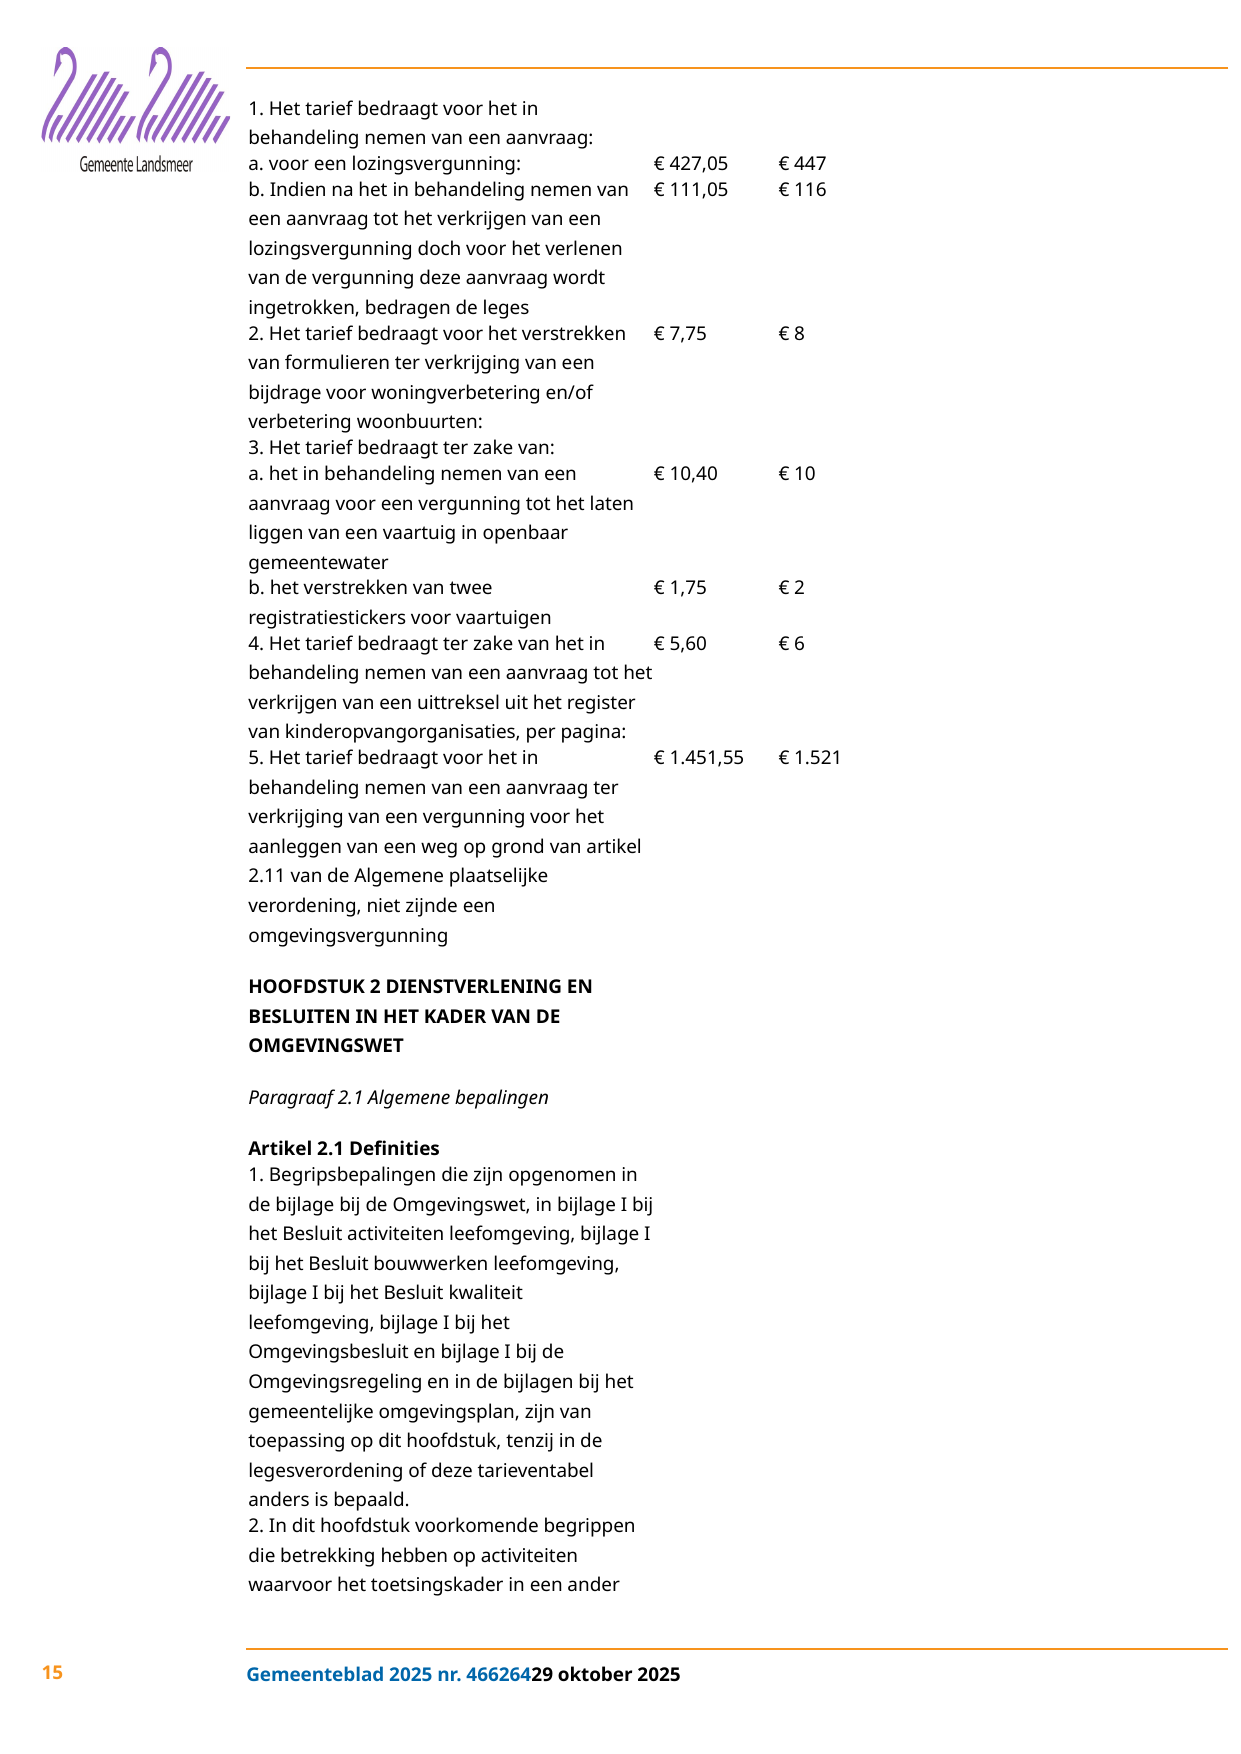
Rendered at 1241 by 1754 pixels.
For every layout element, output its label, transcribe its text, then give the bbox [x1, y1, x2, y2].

table_cell € 1.521 [778, 744, 1027, 948]
table_cell 4. Het tarief bedraagt ter zake van het in behandeling nemen van een aanvraag tot het verkrijgen van een uittreksel uit het register van kinderopvangorganisaties, per pagina: [248, 630, 654, 744]
table_cell [654, 1084, 778, 1110]
table_cell [654, 434, 778, 460]
table_cell 2. Het tarief bedraagt voor het verstrekken van formulieren ter verkrijging van een bijdrage voor woningverbetering en/of verbetering woonbuurten: [248, 320, 654, 434]
table_cell [778, 1161, 1027, 1512]
table_cell [654, 1110, 778, 1135]
table_cell € 2 [778, 575, 1027, 630]
table_cell € 111,05 [654, 176, 778, 320]
table_cell [778, 1110, 1027, 1135]
table_cell € 427,05 [654, 150, 778, 176]
table_cell [248, 948, 654, 973]
table_cell [654, 1135, 778, 1161]
table_cell [248, 1110, 654, 1135]
table_cell Paragraaf 2.1 Algemene bepalingen [248, 1084, 654, 1110]
table_cell [778, 973, 1027, 1058]
table_cell € 5,60 [654, 630, 778, 744]
table_cell € 1,75 [654, 575, 778, 630]
table_cell € 6 [778, 630, 1027, 744]
table_cell [654, 95, 778, 150]
table_cell € 7,75 [654, 320, 778, 434]
table_cell HOOFDSTUK 2 DIENSTVERLENING EN BESLUITEN IN HET KADER VAN DE OMGEVINGSWET [248, 973, 654, 1058]
table_cell [654, 948, 778, 973]
table_cell 2. In dit hoofdstuk voorkomende begrippen die betrekking hebben op activiteiten waarvoor het toetsingskader in een ander [248, 1512, 654, 1597]
table_cell [654, 1058, 778, 1084]
table_cell 1. Begripsbepalingen die zijn opgenomen in de bijlage bij de Omgevingswet, in bijlage I bij het Besluit activiteiten leefomgeving, bijlage I bij het Besluit bouwwerken leefomgeving, bijlage I bij het Besluit kwaliteit leefomgeving, bijlage I bij het Omgevingsbesluit en bijlage I bij de Omgevingsregeling en in de bijlagen bij het gemeentelijke omgevingsplan, zijn van toepassing op dit hoofdstuk, tenzij in de legesverordening of deze tarieventabel anders is bepaald. [248, 1161, 654, 1512]
table_cell b. het verstrekken van twee registratiestickers voor vaartuigen [248, 575, 654, 630]
table_cell [778, 1512, 1027, 1597]
table_cell € 1.451,55 [654, 744, 778, 948]
table_cell b. Indien na het in behandeling nemen van een aanvraag tot het verkrijgen van een lozingsvergunning doch voor het verlenen van de vergunning deze aanvraag wordt ingetrokken, bedragen de leges [248, 176, 654, 320]
picture [41, 47, 231, 172]
table_cell [654, 1512, 778, 1597]
table_cell 1. Het tarief bedraagt voor het in behandeling nemen van een aanvraag: [248, 95, 654, 150]
table_cell [248, 1058, 654, 1084]
table_cell € 116 [778, 176, 1027, 320]
table_cell € 10 [778, 460, 1027, 574]
table_cell € 8 [778, 320, 1027, 434]
table_cell € 447 [778, 150, 1027, 176]
table_cell € 10,40 [654, 460, 778, 574]
table_cell [778, 1058, 1027, 1084]
table_cell 5. Het tarief bedraagt voor het in behandeling nemen van een aanvraag ter verkrijging van een vergunning voor het aanleggen van een weg op grond van artikel 2.11 van de Algemene plaatselijke verordening, niet zijnde een omgevingsvergunning [248, 744, 654, 948]
table_cell Artikel 2.1 Definities [248, 1135, 654, 1161]
table_cell [654, 1161, 778, 1512]
table_cell [778, 434, 1027, 460]
table_cell [654, 973, 778, 1058]
table_cell [778, 1084, 1027, 1110]
table_cell [778, 1135, 1027, 1161]
table_cell a. het in behandeling nemen van een aanvraag voor een vergunning tot het laten liggen van een vaartuig in openbaar gemeentewater [248, 460, 654, 574]
table_cell [778, 948, 1027, 973]
table_cell [778, 95, 1027, 150]
table_cell 3. Het tarief bedraagt ter zake van: [248, 434, 654, 460]
table_cell a. voor een lozingsvergunning: [248, 150, 654, 176]
